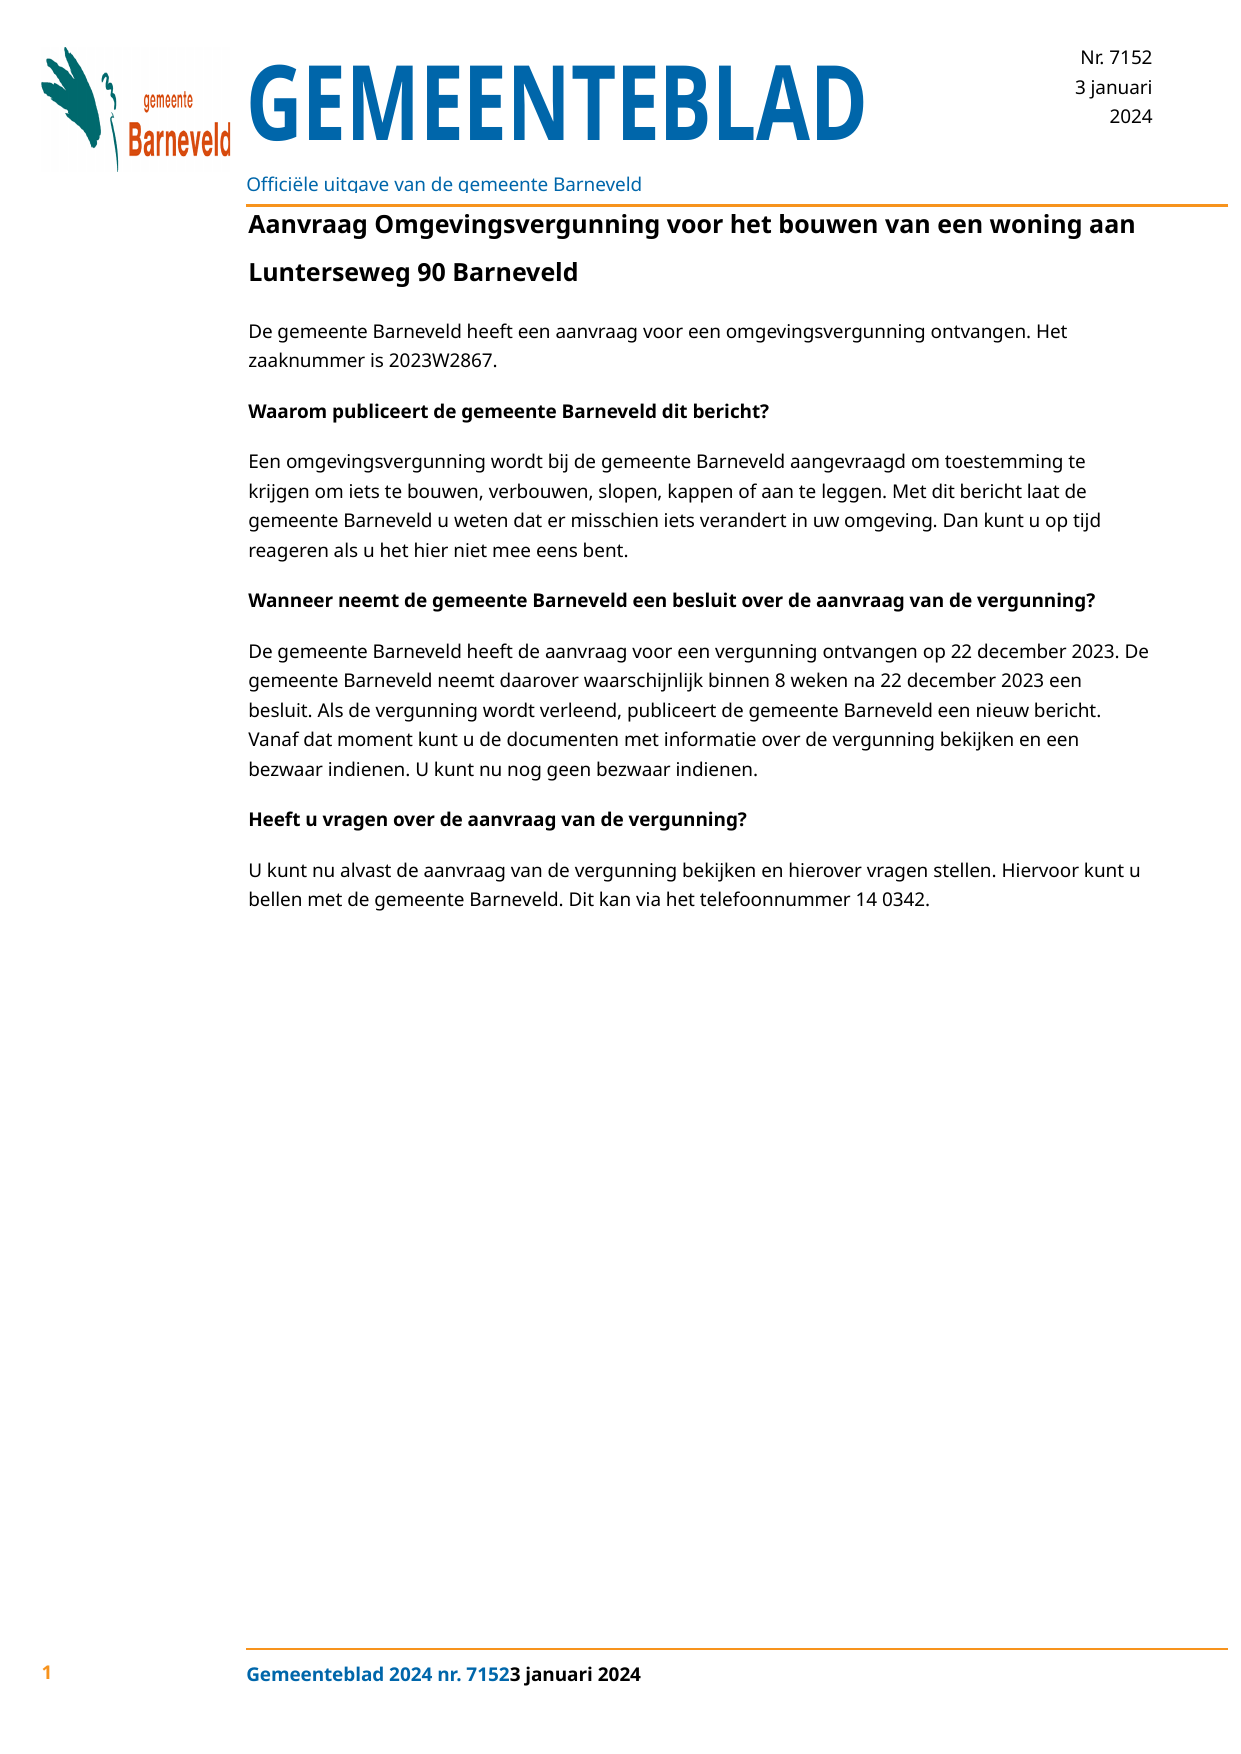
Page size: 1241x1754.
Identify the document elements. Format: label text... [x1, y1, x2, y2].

text De gemeente Barneveld heeft een aanvraag voor een omgevingsvergunning ontvangen. Het zaaknummer is 2023W2867. [248, 318, 1152, 373]
picture [41, 47, 231, 172]
text Een omgevingsvergunning wordt bij de gemeente Barneveld aangevraagd om toestemming te krijgen om iets te bouwen, verbouwen, slopen, kappen of aan te leggen. Met dit bericht laat de gemeente Barneveld u weten dat er misschien iets verandert in uw omgeving. Dan kunt u op tijd reageren als u het hier niet mee eens bent. [248, 448, 1152, 563]
text Wanneer neemt de gemeente Barneveld een besluit over de aanvraag van de vergunning? [248, 587, 1152, 613]
text Heeft u vragen over de aanvraag van de vergunning? [248, 807, 1152, 832]
text Aanvraag Omgevingsvergunning voor het bouwen van een woning aan Lunterseweg 90 Barneveld [248, 207, 1152, 288]
text U kunt nu alvast de aanvraag van de vergunning bekijken en hierover vragen stellen. Hiervoor kunt u bellen met de gemeente Barneveld. Dit kan via het telefoonnummer 14 0342. [248, 857, 1152, 912]
text Waarom publiceert de gemeente Barneveld dit bericht? [248, 398, 1152, 424]
text De gemeente Barneveld heeft de aanvraag voor een vergunning ontvangen op 22 december 2023. De gemeente Barneveld neemt daarover waarschijnlijk binnen 8 weken na 22 december 2023 een besluit. Als de vergunning wordt verleend, publiceert de gemeente Barneveld een nieuw bericht. Vanaf dat moment kunt u de documenten met informatie over de vergunning bekijken en een bezwaar indienen. U kunt nu nog geen bezwaar indienen. [248, 638, 1152, 782]
